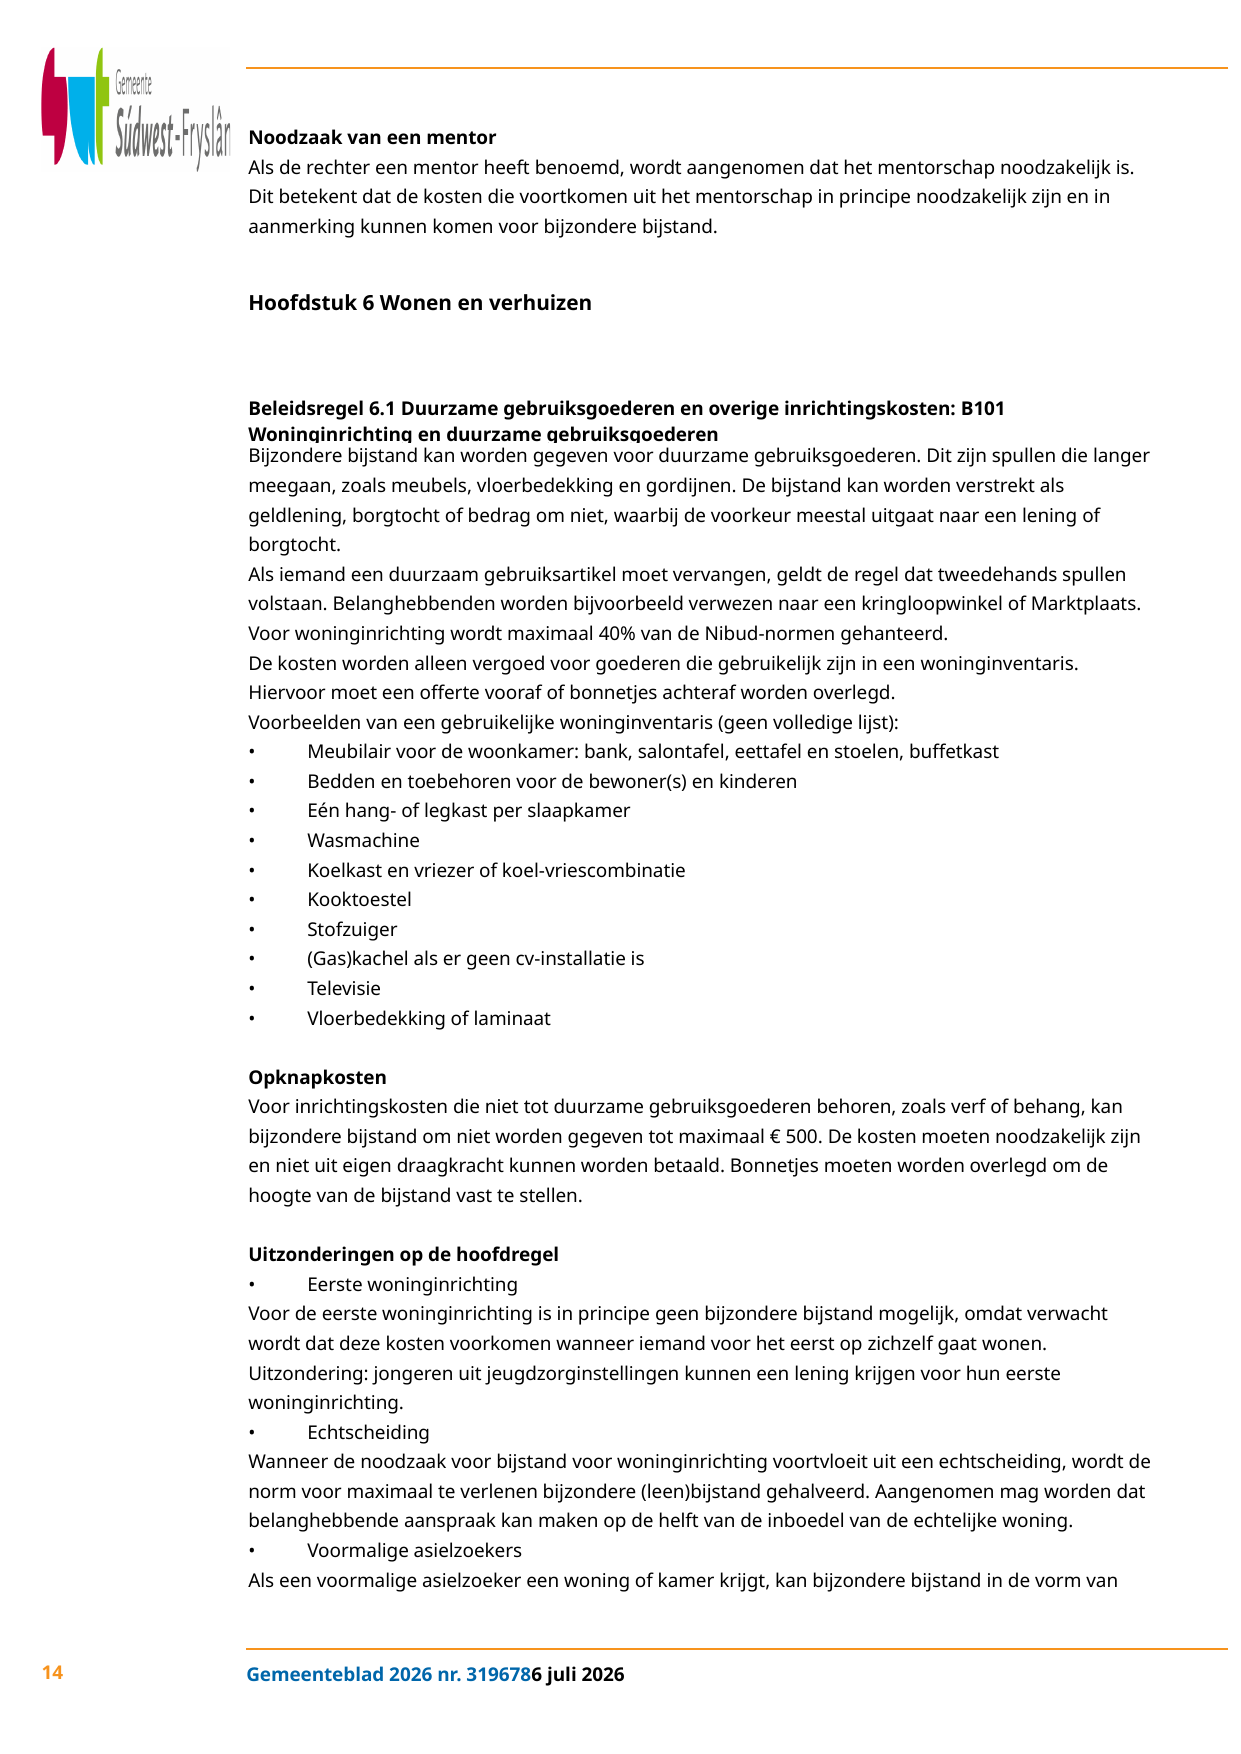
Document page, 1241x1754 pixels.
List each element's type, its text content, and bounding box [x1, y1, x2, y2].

picture [41, 47, 231, 172]
text Hoofdstuk 6 Wonen en verhuizen [248, 288, 1152, 316]
table_cell Woninginrichting en duurzame gebruiksgoederen Bijzondere bijstand kan worden gegeven voor duurzame gebruiksgoederen. Dit zijn spullen die langer meegaan, zoals meubels, vloerbedekking en gordijnen. De bijstand kan worden verstrekt als geldlening, borgtocht of bedrag om niet, waarbij de voorkeur meestal uitgaat naar een lening of borgtocht. Als iemand een duurzaam gebruiksartikel moet vervangen, geldt de regel dat tweedehands spullen volstaan. Belanghebbenden worden bijvoorbeeld verwezen naar een kringloopwinkel of Marktplaats. Voor woninginrichting wordt maximaal 40% van de Nibud-normen gehanteerd. De kosten worden alleen vergoed voor goederen die gebruikelijk zijn in een woninginventaris. Hiervoor moet een offerte vooraf of bonnetjes achteraf worden overlegd. Voorbeelden van een gebruikelijke woninginventaris (geen volledige lijst): Meubilair voor de woonkamer: bank, salontafel, eettafel en stoelen, buffetkast Bedden en toebehoren voor de bewoner(s) en kinderen Eén hang- of legkast per slaapkamer Wasmachine Koelkast en vriezer of koel-vriescombinatie Kooktoestel Stofzuiger (Gas)kachel als er geen cv-installatie is Televisie Vloerbedekking of laminaat Opknapkosten Voor inrichtingskosten die niet tot duurzame gebruiksgoederen behoren, zoals verf of behang, kan bijzondere bijstand om niet worden gegeven tot maximaal € 500. De kosten moeten noodzakelijk zijn en niet uit eigen draagkracht kunnen worden betaald. Bonnetjes moeten worden overlegd om de hoogte van de bijstand vast te stellen. Uitzonderingen op de hoofdregel Eerste woninginrichting Voor de eerste woninginrichting is in principe geen bijzondere bijstand mogelijk, omdat verwacht wordt dat deze kosten voorkomen wanneer iemand voor het eerst op zichzelf gaat wonen. Uitzondering: jongeren uit jeugdzorginstellingen kunnen een lening krijgen voor hun eerste woninginrichting. Echtscheiding Wanneer de noodzaak voor bijstand voor woninginrichting voortvloeit uit een echtscheiding, wordt de norm voor maximaal te verlenen bijzondere (leen)bijstand gehalveerd. Aangenomen mag worden dat belanghebbende aanspraak kan maken op de helft van de inboedel van de echtelijke woning. Voormalige asielzoekers Als een voormalige asielzoeker een woning of kamer krijgt, kan bijzondere bijstand in de vorm van [248, 421, 1152, 1592]
table_header Beleidsregel 6.1 Duurzame gebruiksgoederen en overige inrichtingskosten: B101 [248, 395, 1152, 421]
table_cell Noodzaak van een mentor Als de rechter een mentor heeft benoemd, wordt aangenomen dat het mentorschap noodzakelijk is. Dit betekent dat de kosten die voortkomen uit het mentorschap in principe noodzakelijk zijn en in aanmerking kunnen komen voor bijzondere bijstand. [248, 95, 1152, 239]
